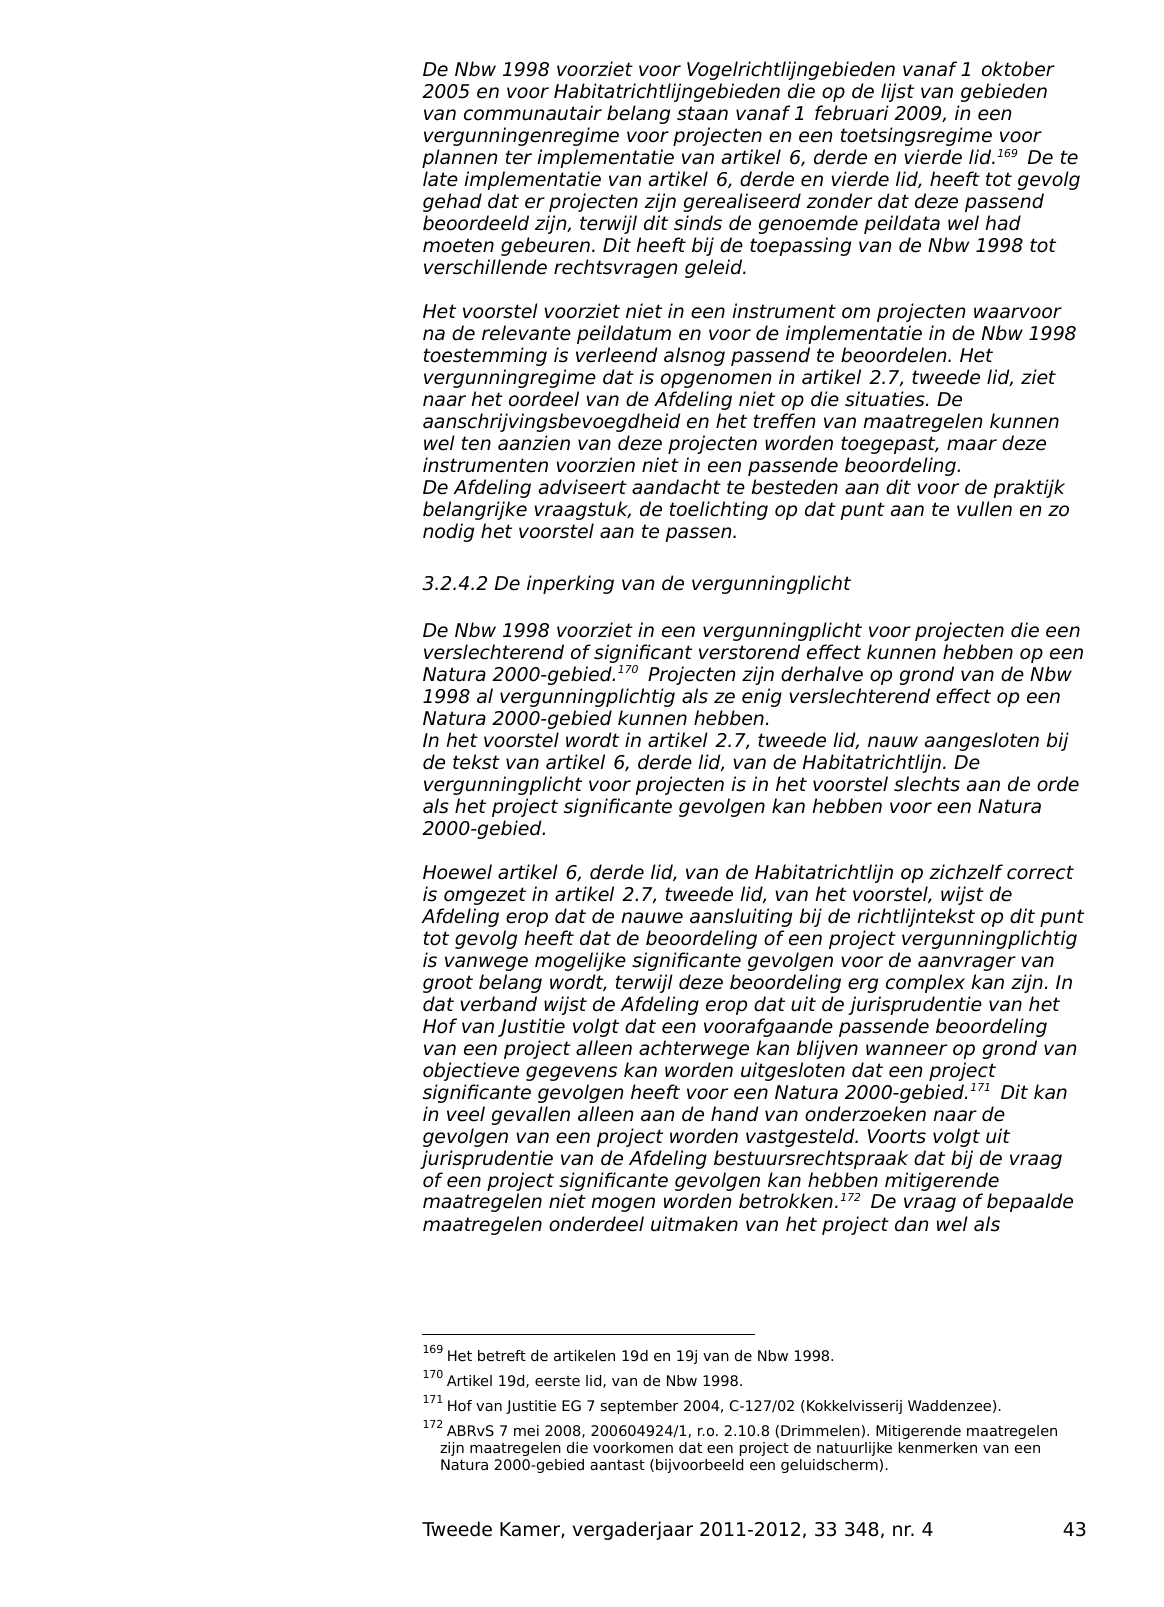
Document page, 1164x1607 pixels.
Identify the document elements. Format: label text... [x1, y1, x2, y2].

text De Afdeling adviseert aandacht te besteden aan dit voor de praktijk belangrijke vraagstuk, de toelichting op dat punt aan te vullen en zo nodig het voorstel aan te passen. [422, 477, 1087, 543]
text In het voorstel wordt in artikel 2.7, tweede lid, nauw aangesloten bij de tekst van artikel 6, derde lid, van de Habitatrichtlijn. De vergunningplicht voor projecten is in het voorstel slechts aan de orde als het project significante gevolgen kan hebben voor een Natura 2000-gebied. [422, 730, 1087, 839]
text Het voorstel voorziet niet in een instrument om projecten waarvoor na de relevante peildatum en voor de implementatie in de Nbw 1998 toestemming is verleend alsnog passend te beoordelen. Het vergunningregime dat is opgenomen in artikel 2.7, tweede lid, ziet naar het oordeel van de Afdeling niet op die situaties. De aanschrijvingsbevoegdheid en het treffen van maatregelen kunnen wel ten aanzien van deze projecten worden toegepast, maar deze instrumenten voorzien niet in een passende beoordeling. [422, 301, 1087, 477]
text Hof van Justitie EG 7 september 2004, C-127/02 (Kokkelvisserij Waddenzee). [422, 1393, 1087, 1416]
text De Nbw 1998 voorziet voor Vogelrichtlijngebieden vanaf 1 oktober 2005 en voor Habitatrichtlijngebieden die op de lijst van gebieden van communautair belang staan vanaf 1 februari 2009, in een vergunningenregime voor projecten en een toetsingsregime voor plannen ter implementatie van artikel 6, derde en vierde lid. De te late implementatie van artikel 6, derde en vierde lid, heeft tot gevolg gehad dat er projecten zijn gerealiseerd zonder dat deze passend beoordeeld zijn, terwijl dit sinds de genoemde peildata wel had moeten gebeuren. Dit heeft bij de toepassing van de Nbw 1998 tot verschillende rechtsvragen geleid. [422, 59, 1087, 279]
text ABRvS 7 mei 2008, 200604924/1, r.o. 2.10.8 (Drimmelen). Mitigerende maatregelen zijn maatregelen die voorkomen dat een project de natuurlijke kenmerken van een Natura 2000-gebied aantast (bijvoorbeeld een geluidscherm). [422, 1418, 1087, 1474]
subtitle 3.2.4.2 De inperking van de vergunningplicht [422, 573, 1087, 595]
text Hoewel artikel 6, derde lid, van de Habitatrichtlijn op zichzelf correct is omgezet in artikel 2.7, tweede lid, van het voorstel, wijst de Afdeling erop dat de nauwe aansluiting bij de richtlijntekst op dit punt tot gevolg heeft dat de beoordeling of een project vergunningplichtig is vanwege mogelijke significante gevolgen voor de aanvrager van groot belang wordt, terwijl deze beoordeling erg complex kan zijn. In dat verband wijst de Afdeling erop dat uit de jurisprudentie van het Hof van Justitie volgt dat een voorafgaande passende beoordeling van een project alleen achterwege kan blijven wanneer op grond van objectieve gegevens kan worden uitgesloten dat een project significante gevolgen heeft voor een Natura 2000-gebied. Dit kan in veel gevallen alleen aan de hand van onderzoeken naar de gevolgen van een project worden vastgesteld. Voorts volgt uit jurisprudentie van de Afdeling bestuursrechtspraak dat bij de vraag of een project significante gevolgen kan hebben mitigerende maatregelen niet mogen worden betrokken. De vraag of bepaalde maatregelen onderdeel uitmaken van het project dan wel als [422, 862, 1087, 1235]
text Het betreft de artikelen 19d en 19j van de Nbw 1998. [422, 1343, 1087, 1366]
text De Nbw 1998 voorziet in een vergunningplicht voor projecten die een verslechterend of significant verstorend effect kunnen hebben op een Natura 2000-gebied. Projecten zijn derhalve op grond van de Nbw 1998 al vergunningplichtig als ze enig verslechterend effect op een Natura 2000-gebied kunnen hebben. [422, 620, 1087, 730]
text Artikel 19d, eerste lid, van de Nbw 1998. [422, 1368, 1087, 1391]
